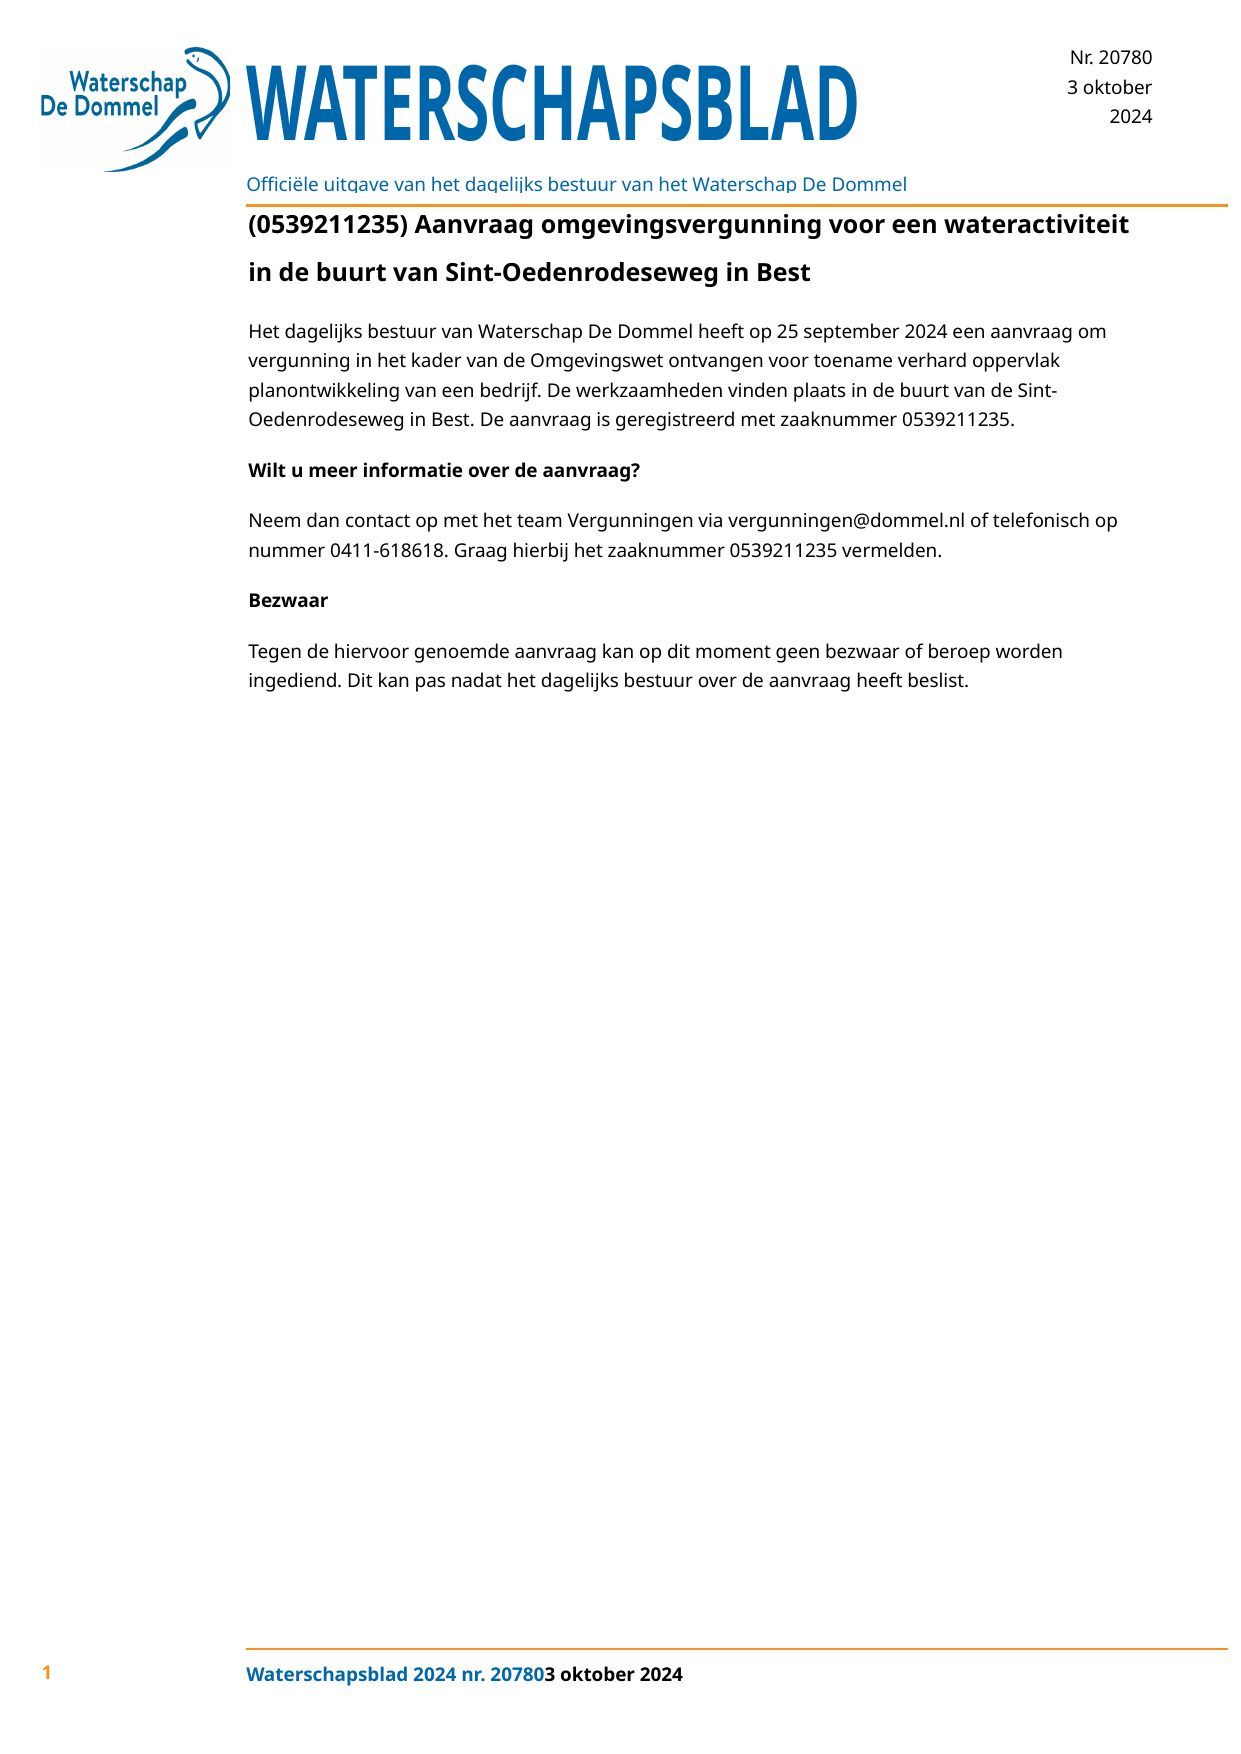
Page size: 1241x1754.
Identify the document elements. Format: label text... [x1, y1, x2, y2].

text (0539211235) Aanvraag omgevingsvergunning voor een wateractiviteit in de buurt van Sint-Oedenrodeseweg in Best [248, 207, 1152, 288]
text Wilt u meer informatie over de aanvraag? [248, 457, 1152, 483]
text Tegen de hiervoor genoemde aanvraag kan op dit moment geen bezwaar of beroep worden ingediend. Dit kan pas nadat het dagelijks bestuur over de aanvraag heeft beslist. [248, 638, 1152, 693]
picture [45, 99, 51, 111]
text Het dagelijks bestuur van Waterschap De Dommel heeft op 25 september 2024 een aanvraag om vergunning in het kader van de Omgevingswet ontvangen voor toename verhard oppervlak planontwikkeling van een bedrijf. De werkzaamheden vinden plaats in de buurt van de Sint-Oedenrodeseweg in Best. De aanvraag is geregistreerd met zaaknummer 0539211235. [248, 318, 1152, 432]
text Bezwaar [248, 587, 1152, 613]
picture [41, 47, 231, 172]
text Neem dan contact op met het team Vergunningen via vergunningen@dommel.nl of telefonisch op nummer 0411-618618. Graag hierbij het zaaknummer 0539211235 vermelden. [248, 507, 1152, 563]
picture [204, 47, 231, 76]
picture [198, 118, 210, 131]
